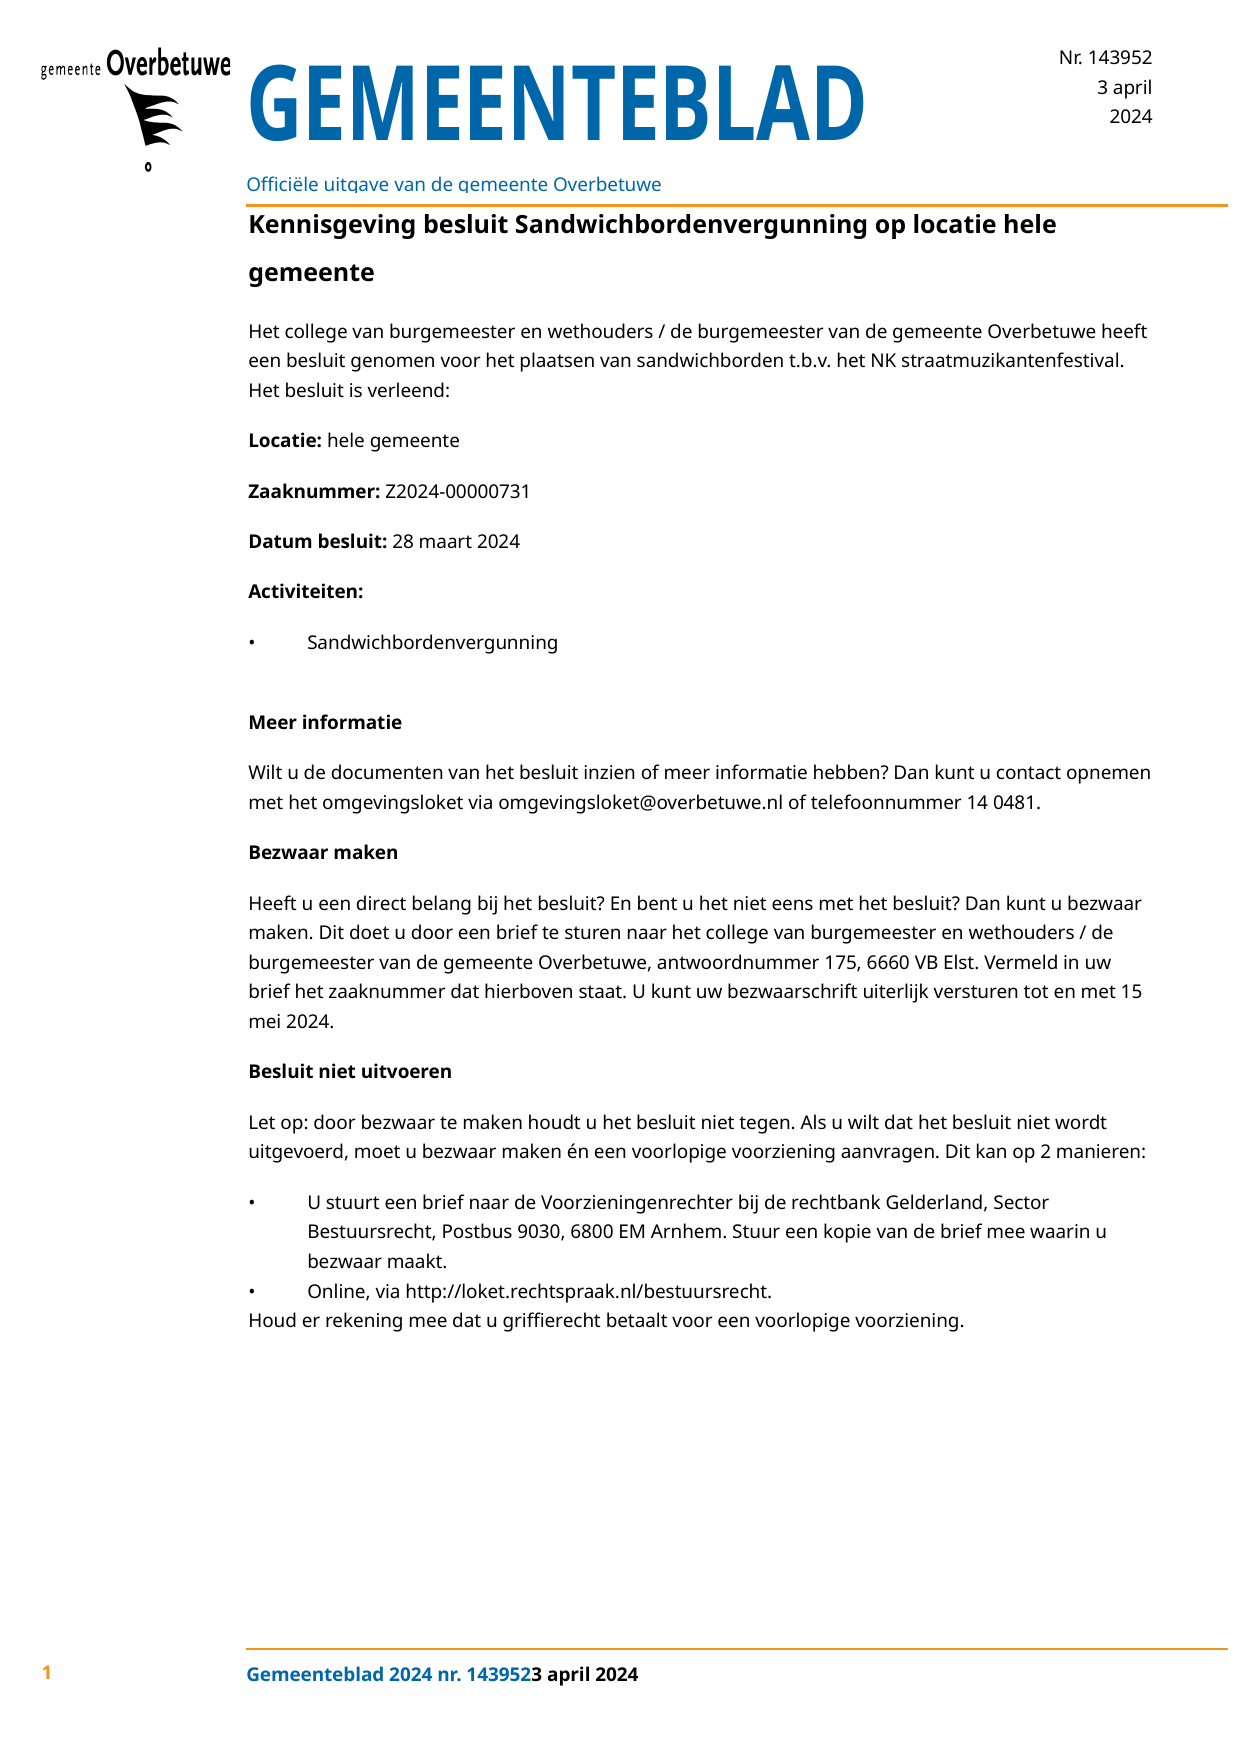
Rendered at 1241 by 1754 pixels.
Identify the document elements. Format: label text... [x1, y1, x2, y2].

text Let op: door bezwaar te maken houdt u het besluit niet tegen. Als u wilt dat het besluit niet wordt uitgevoerd, moet u bezwaar maken én een voorlopige voorziening aanvragen. Dit kan op 2 manieren: [248, 1109, 1152, 1164]
text Houd er rekening mee dat u griffierecht betaalt voor een voorlopige voorziening. [248, 1307, 1152, 1333]
list U stuurt een brief naar de Voorzieningenrechter bij de rechtbank Gelderland, Sector Bestuursrecht, Postbus 9030, 6800 EM Arnhem. Stuur een kopie van de brief mee waarin u bezwaar maakt. [248, 1189, 1152, 1274]
list Online, via http://loket.rechtspraak.nl/bestuursrecht. [248, 1278, 1152, 1304]
text Kennisgeving besluit Sandwichbordenvergunning op locatie hele gemeente [248, 207, 1152, 288]
text Datum besluit: 28 maart 2024 [248, 528, 1152, 554]
text Wilt u de documenten van het besluit inzien of meer informatie hebben? Dan kunt u contact opnemen met het omgevingsloket via omgevingsloket@overbetuwe.nl of telefoonnummer 14 0481. [248, 759, 1152, 815]
text Besluit niet uitvoeren [248, 1059, 1152, 1084]
text Locatie: hele gemeente [248, 427, 1152, 453]
text Activiteiten: [248, 579, 1152, 604]
picture [41, 47, 231, 172]
text Meer informatie [248, 709, 1152, 735]
list Sandwichbordenvergunning [248, 629, 1152, 655]
text Het college van burgemeester en wethouders / de burgemeester van de gemeente Overbetuwe heeft een besluit genomen voor het plaatsen van sandwichborden t.b.v. het NK straatmuzikantenfestival. Het besluit is verleend: [248, 318, 1152, 403]
text Bezwaar maken [248, 839, 1152, 865]
text Zaaknummer: Z2024-00000731 [248, 478, 1152, 504]
text Heeft u een direct belang bij het besluit? En bent u het niet eens met het besluit? Dan kunt u bezwaar maken. Dit doet u door een brief te sturen naar het college van burgemeester en wethouders / de burgemeester van de gemeente Overbetuwe, antwoordnummer 175, 6660 VB Elst. Vermeld in uw brief het zaaknummer dat hierboven staat. U kunt uw bezwaarschrift uiterlijk versturen tot en met 15 mei 2024. [248, 890, 1152, 1034]
